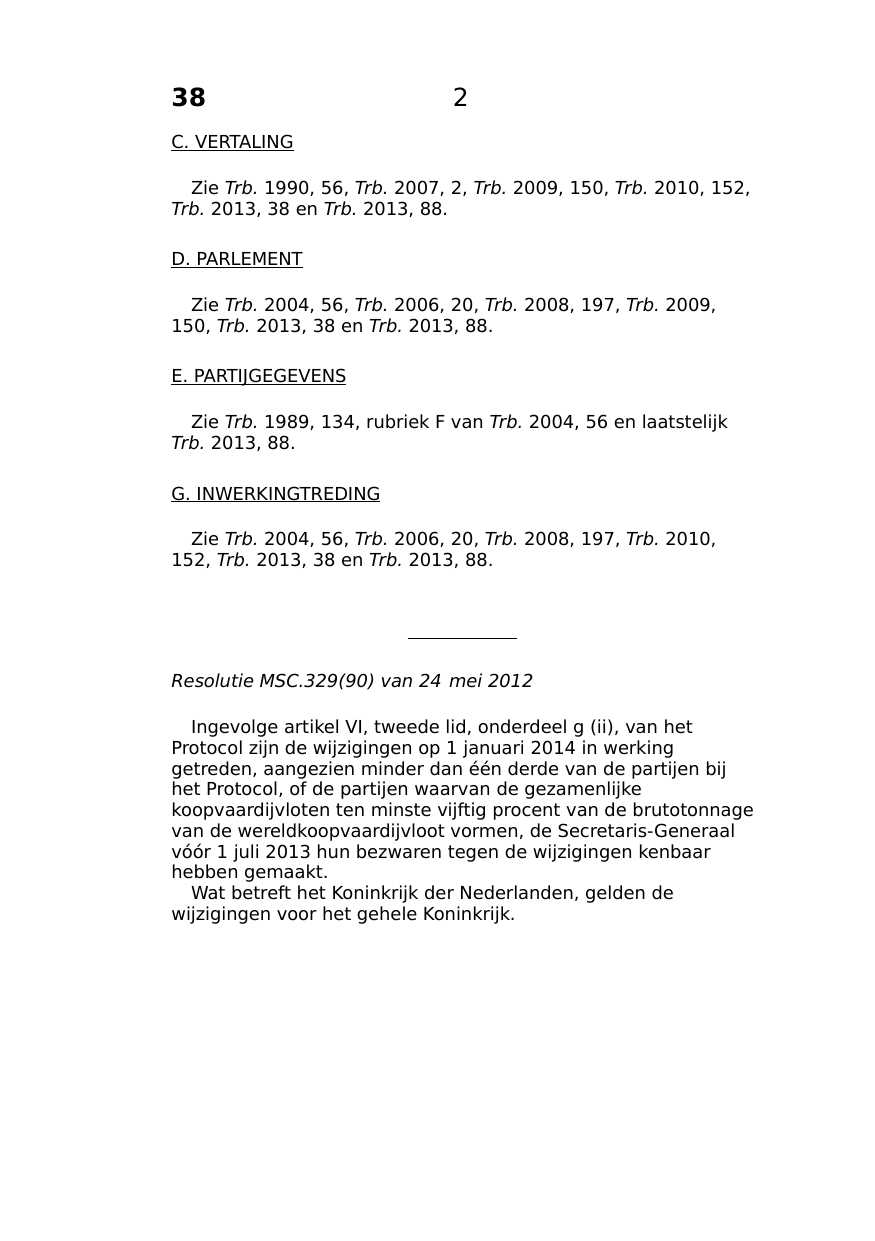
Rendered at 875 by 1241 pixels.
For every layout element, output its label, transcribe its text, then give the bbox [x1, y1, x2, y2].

text Zie Trb. 1990, 56, Trb. 2007, 2, Trb. 2009, 150, Trb. 2010, 152, Trb. 2013, 38 en Trb. 2013, 88. [171, 178, 756, 219]
subtitle D. PARLEMENT [171, 249, 756, 270]
subtitle C. VERTALING [171, 132, 756, 153]
subtitle Resolutie MSC.329(90) van 24 mei 2012 [171, 671, 756, 692]
subtitle G. INWERKINGTREDING [171, 483, 756, 504]
text Zie Trb. 2004, 56, Trb. 2006, 20, Trb. 2008, 197, Trb. 2009, 150, Trb. 2013, 38 en Trb. 2013, 88. [171, 295, 756, 336]
text Ingevolge artikel VI, tweede lid, onderdeel g (ii), van het Protocol zijn de wijzigingen op 1 januari 2014 in werking getreden, aangezien minder dan één derde van de partijen bij het Protocol, of de partijen waarvan de gezamenlijke koopvaardijvloten ten minste vijftig procent van de brutotonnage van de wereldkoopvaardijvloot vormen, de Secretaris-Generaal vóór 1 juli 2013 hun bezwaren tegen de wijzigingen kenbaar hebben gemaakt. [171, 717, 756, 883]
text Zie Trb. 1989, 134, rubriek F van Trb. 2004, 56 en laatstelijk Trb. 2013, 88. [171, 412, 756, 453]
subtitle E. PARTIJGEGEVENS [171, 366, 756, 387]
text Wat betreft het Koninkrijk der Nederlanden, gelden de wijzigingen voor het gehele Koninkrijk. [171, 883, 756, 924]
text Zie Trb. 2004, 56, Trb. 2006, 20, Trb. 2008, 197, Trb. 2010, 152, Trb. 2013, 38 en Trb. 2013, 88. [171, 529, 756, 571]
